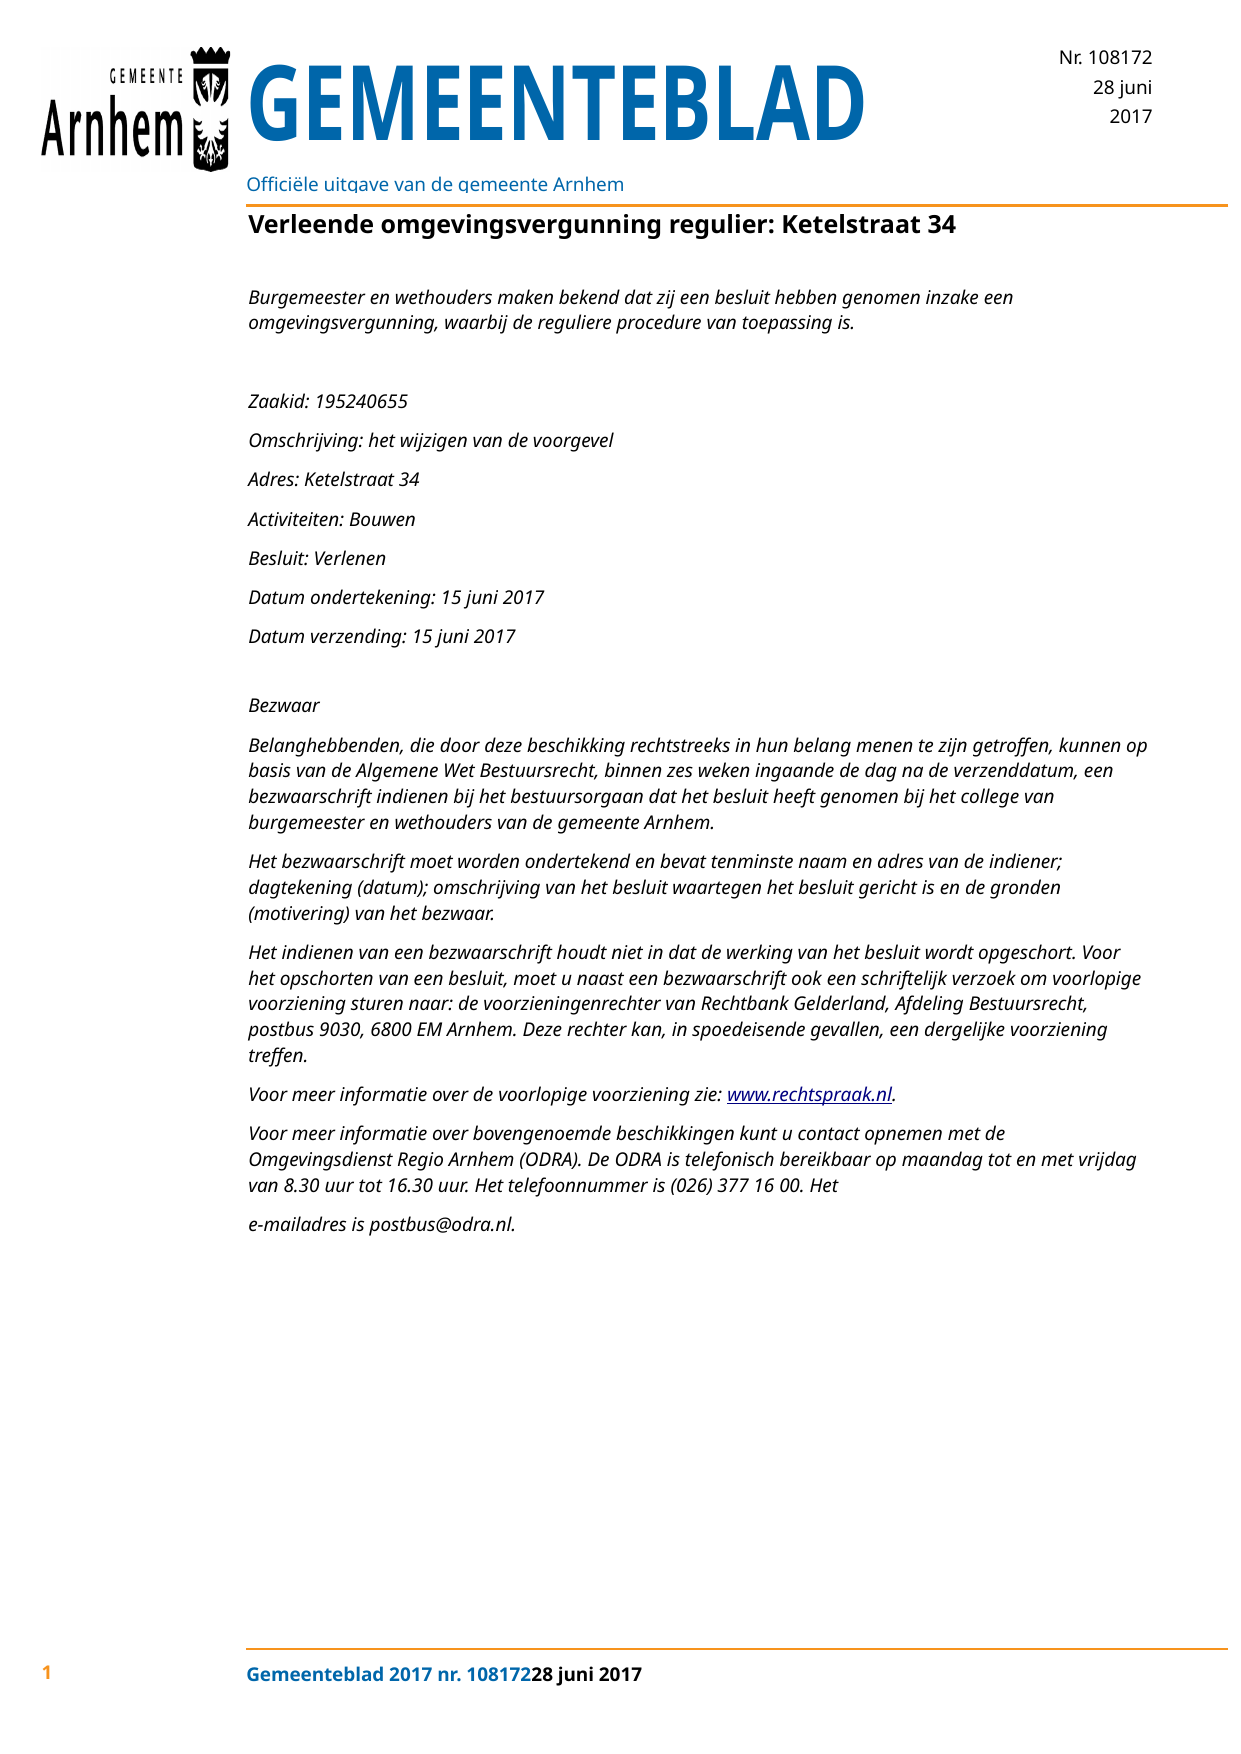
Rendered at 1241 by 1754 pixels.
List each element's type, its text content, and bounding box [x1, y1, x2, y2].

text Het indienen van een bezwaarschrift houdt niet in dat de werking van het besluit wordt opgeschort. Voor het opschorten van een besluit, moet u naast een bezwaarschrift ook een schriftelijk verzoek om voorlopige voorziening sturen naar: de voorzieningenrechter van Rechtbank Gelderland, Afdeling Bestuursrecht, postbus 9030, 6800 EM Arnhem. Deze rechter kan, in spoedeisende gevallen, een dergelijke voorziening treffen. [248, 939, 1152, 1068]
text Voor meer informatie over de voorlopige voorziening zie: www.rechtspraak.nl. [248, 1081, 1152, 1107]
text Activiteiten: Bouwen [248, 506, 1152, 532]
text Datum verzending: 15 juni 2017 [248, 624, 1152, 649]
text Belanghebbenden, die door deze beschikking rechtstreeks in hun belang menen te zijn getroffen, kunnen op basis van de Algemene Wet Bestuursrecht, binnen zes weken ingaande de dag na de verzenddatum, een bezwaarschrift indienen bij het bestuursorgaan dat het besluit heeft genomen bij het college van burgemeester en wethouders van de gemeente Arnhem. [248, 732, 1152, 835]
picture [41, 47, 231, 172]
text Omschrijving: het wijzigen van de voorgevel [248, 427, 1152, 453]
text Datum ondertekening: 15 juni 2017 [248, 584, 1152, 610]
text Burgemeester en wethouders maken bekend dat zij een besluit hebben genomen inzake een omgevingsvergunning, waarbij de reguliere procedure van toepassing is. [248, 284, 1152, 335]
text Besluit: Verlenen [248, 545, 1152, 571]
text Bezwaar [248, 693, 1152, 718]
text Het bezwaarschrift moet worden ondertekend en bevat tenminste naam en adres van de indiener; dagtekening (datum); omschrijving van het besluit waartegen het besluit gericht is en de gronden (motivering) van het bezwaar. [248, 848, 1152, 926]
text Adres: Ketelstraat 34 [248, 467, 1152, 492]
text Zaakid: 195240655 [248, 388, 1152, 414]
text Voor meer informatie over bovengenoemde beschikkingen kunt u contact opnemen met de Omgevingsdienst Regio Arnhem (ODRA). De ODRA is telefonisch bereikbaar op maandag tot en met vrijdag van 8.30 uur tot 16.30 uur. Het telefoonnummer is (026) 377 16 00. Het [248, 1121, 1152, 1198]
text e-mailadres is postbus@odra.nl. [248, 1211, 1152, 1237]
text Verleende omgevingsvergunning regulier: Ketelstraat 34 [248, 207, 1152, 241]
